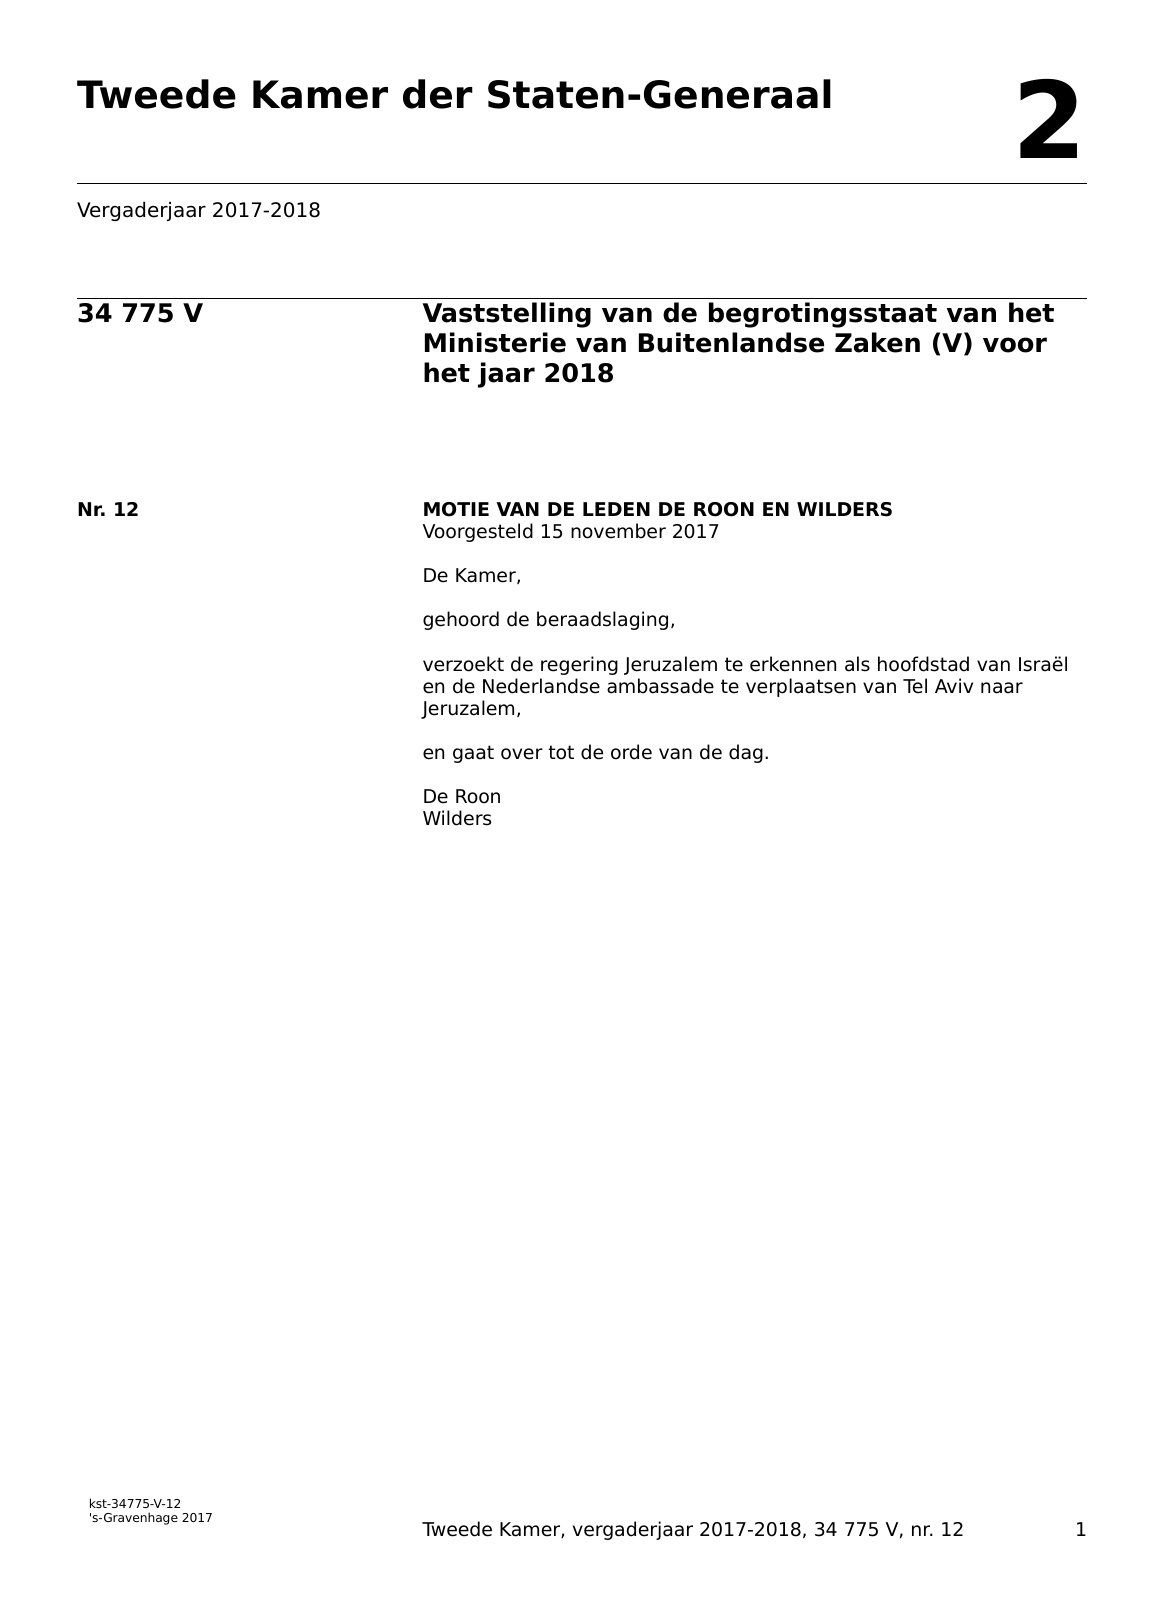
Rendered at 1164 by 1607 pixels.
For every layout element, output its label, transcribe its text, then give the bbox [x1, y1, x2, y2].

table_header 2 [886, 59, 1087, 183]
subtitle 34 775 V Vaststelling van de begrotingsstaat van het Ministerie van Buitenlandse Zaken (V) voor het jaar 2018 [77, 299, 1087, 388]
text De Kamer, [422, 565, 1087, 587]
text en gaat over tot de orde van de dag. [422, 742, 1087, 764]
text 's-Gravenhage 2017 [88, 1511, 323, 1525]
text Voorgesteld 15 november 2017 [422, 521, 1087, 543]
text verzoekt de regering Jeruzalem te erkennen als hoofdstad van Israël en de Nederlandse ambassade te verplaatsen van Tel Aviv naar Jeruzalem, [422, 653, 1087, 719]
subtitle Nr. 12 MOTIE VAN DE LEDEN DE ROON EN WILDERS [77, 499, 1087, 521]
text kst-34775-V-12 [88, 1497, 323, 1511]
text Wilders [422, 808, 1087, 830]
text De Roon [422, 786, 1087, 808]
table_header Tweede Kamer der Staten-Generaal [77, 59, 886, 183]
text gehoord de beraadslaging, [422, 609, 1087, 631]
table_cell Vergaderjaar 2017-2018 [77, 184, 1087, 298]
